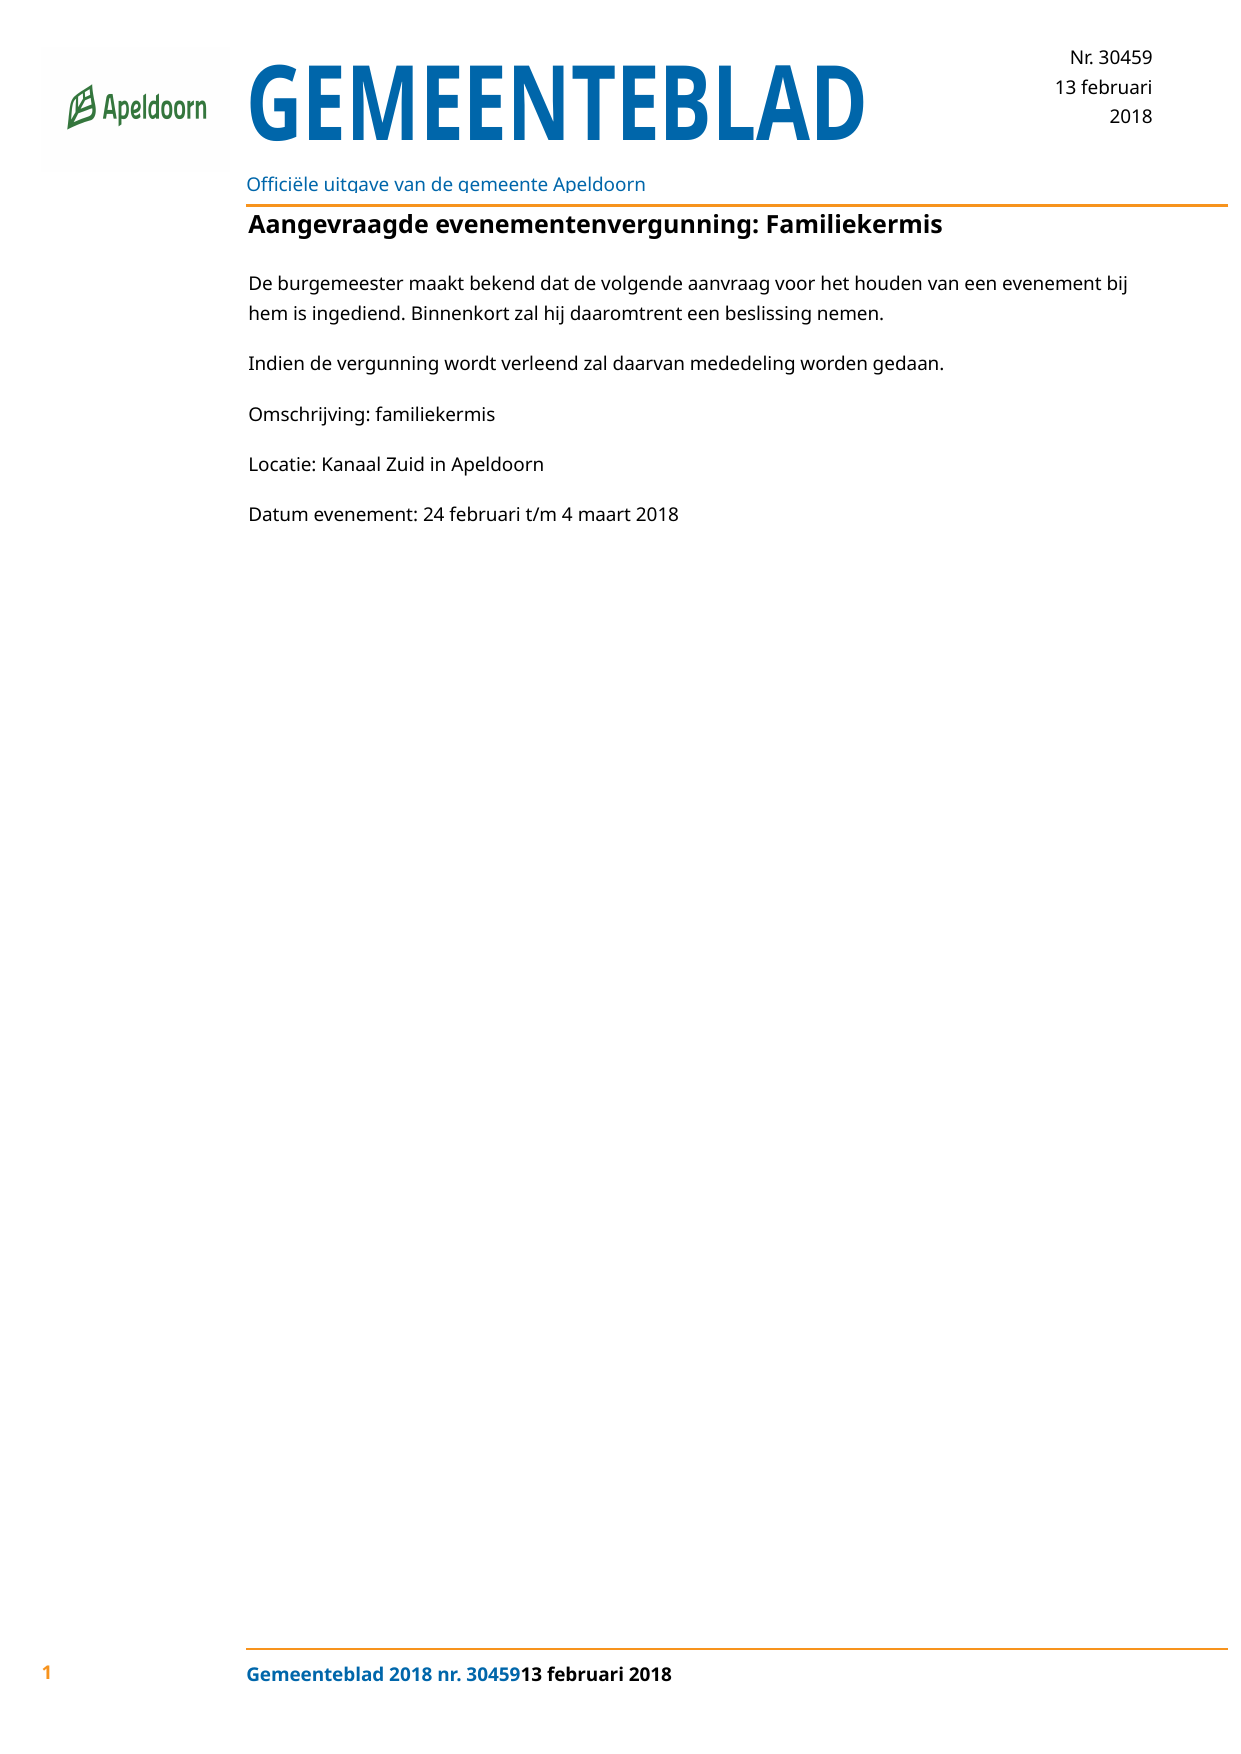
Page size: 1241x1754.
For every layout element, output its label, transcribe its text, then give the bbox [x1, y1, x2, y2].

text Indien de vergunning wordt verleend zal daarvan mededeling worden gedaan. [248, 350, 1152, 376]
picture [41, 47, 231, 172]
text Omschrijving: familiekermis [248, 401, 1152, 426]
text Locatie: Kanaal Zuid in Apeldoorn [248, 451, 1152, 477]
text De burgemeester maakt bekend dat de volgende aanvraag voor het houden van een evenement bij hem is ingediend. Binnenkort zal hij daaromtrent een beslissing nemen. [248, 270, 1152, 326]
text Aangevraagde evenementenvergunning: Familiekermis [248, 207, 1152, 241]
text Datum evenement: 24 februari t/m 4 maart 2018 [248, 502, 1152, 527]
